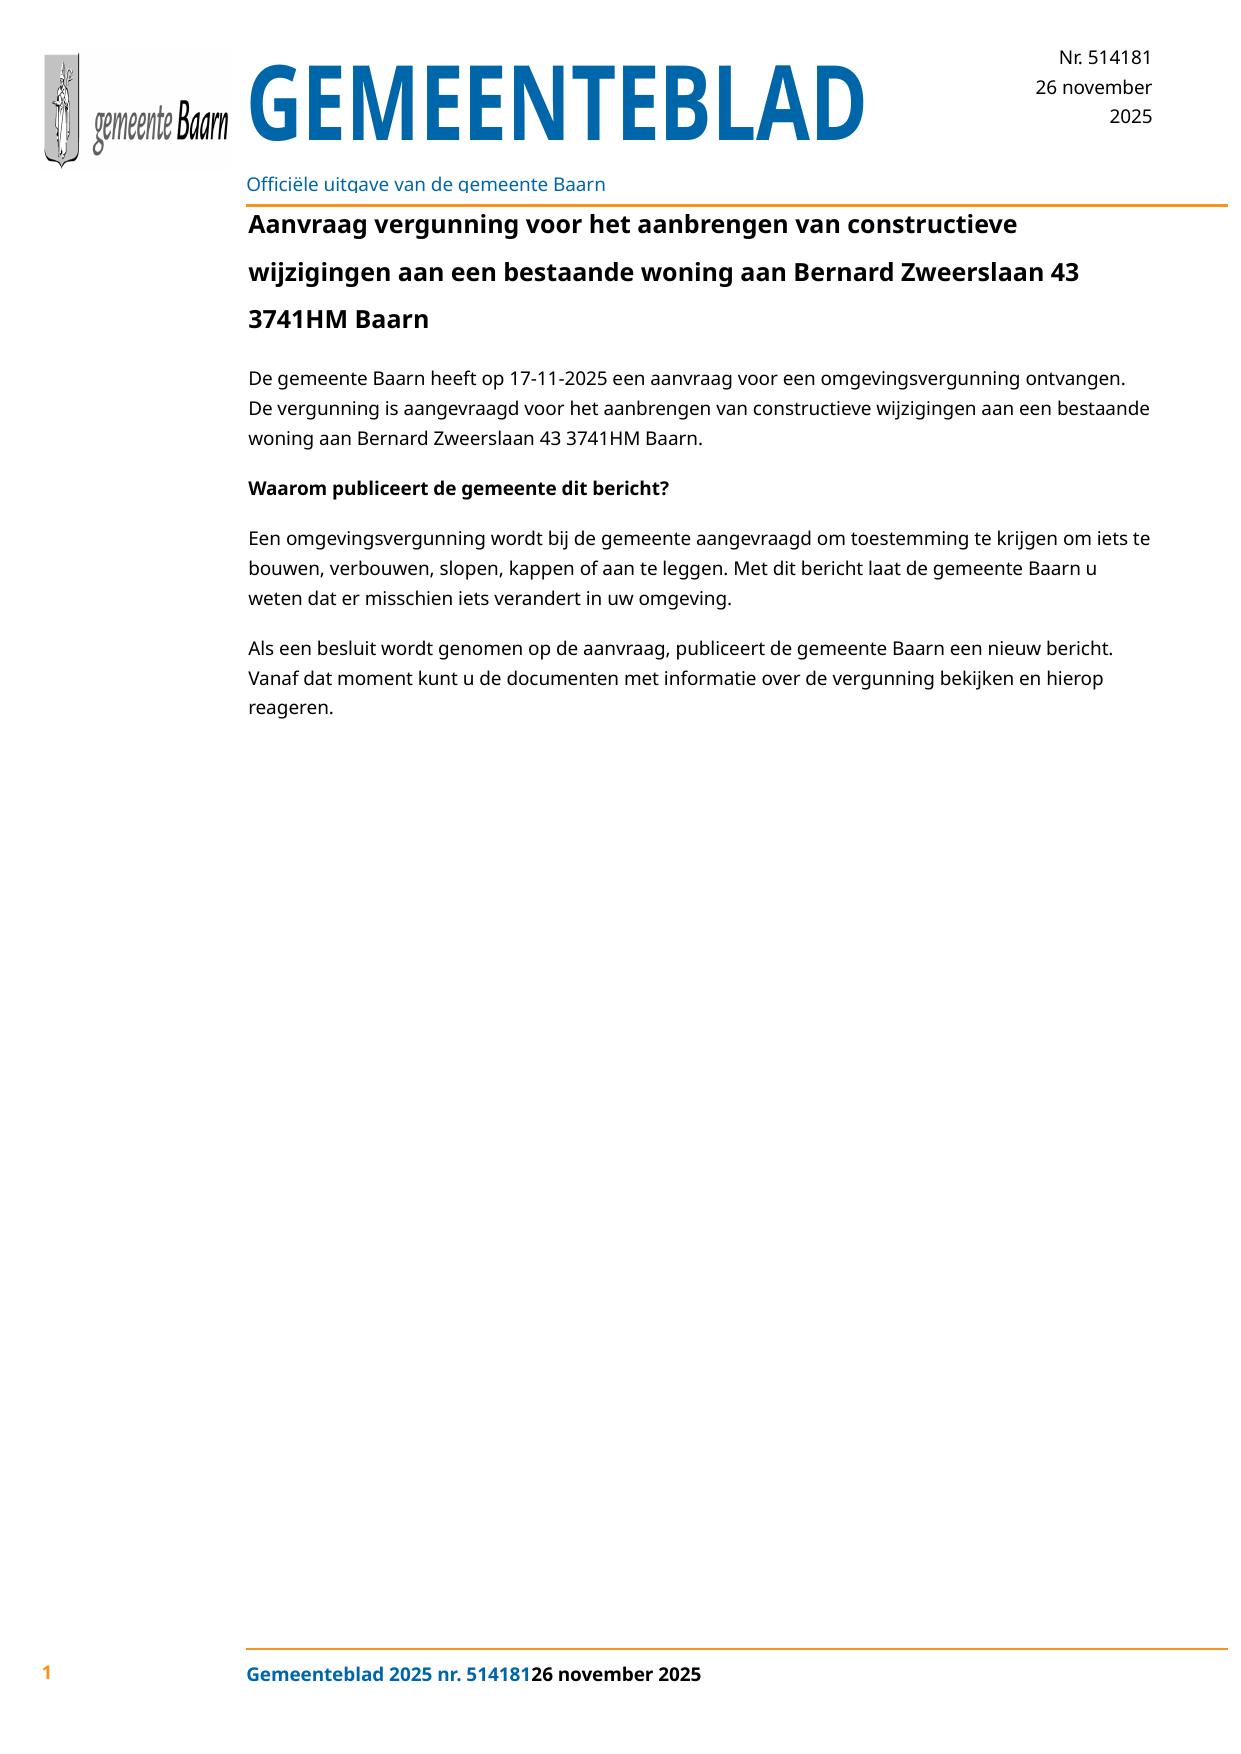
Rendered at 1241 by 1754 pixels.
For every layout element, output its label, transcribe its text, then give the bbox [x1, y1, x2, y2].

text Waarom publiceert de gemeente dit bericht? [248, 475, 1152, 501]
text Een omgevingsvergunning wordt bij de gemeente aangevraagd om toestemming te krijgen om iets te bouwen, verbouwen, slopen, kappen of aan te leggen. Met dit bericht laat de gemeente Baarn u weten dat er misschien iets verandert in uw omgeving. [248, 526, 1152, 610]
picture [41, 47, 231, 172]
text Aanvraag vergunning voor het aanbrengen van constructieve wijzigingen aan een bestaande woning aan Bernard Zweerslaan 43 3741HM Baarn [248, 207, 1152, 336]
text De gemeente Baarn heeft op 17-11-2025 een aanvraag voor een omgevingsvergunning ontvangen. De vergunning is aangevraagd voor het aanbrengen van constructieve wijzigingen aan een bestaande woning aan Bernard Zweerslaan 43 3741HM Baarn. [248, 366, 1152, 450]
text Als een besluit wordt genomen op de aanvraag, publiceert de gemeente Baarn een nieuw bericht. Vanaf dat moment kunt u de documenten met informatie over de vergunning bekijken en hierop reageren. [248, 635, 1152, 720]
